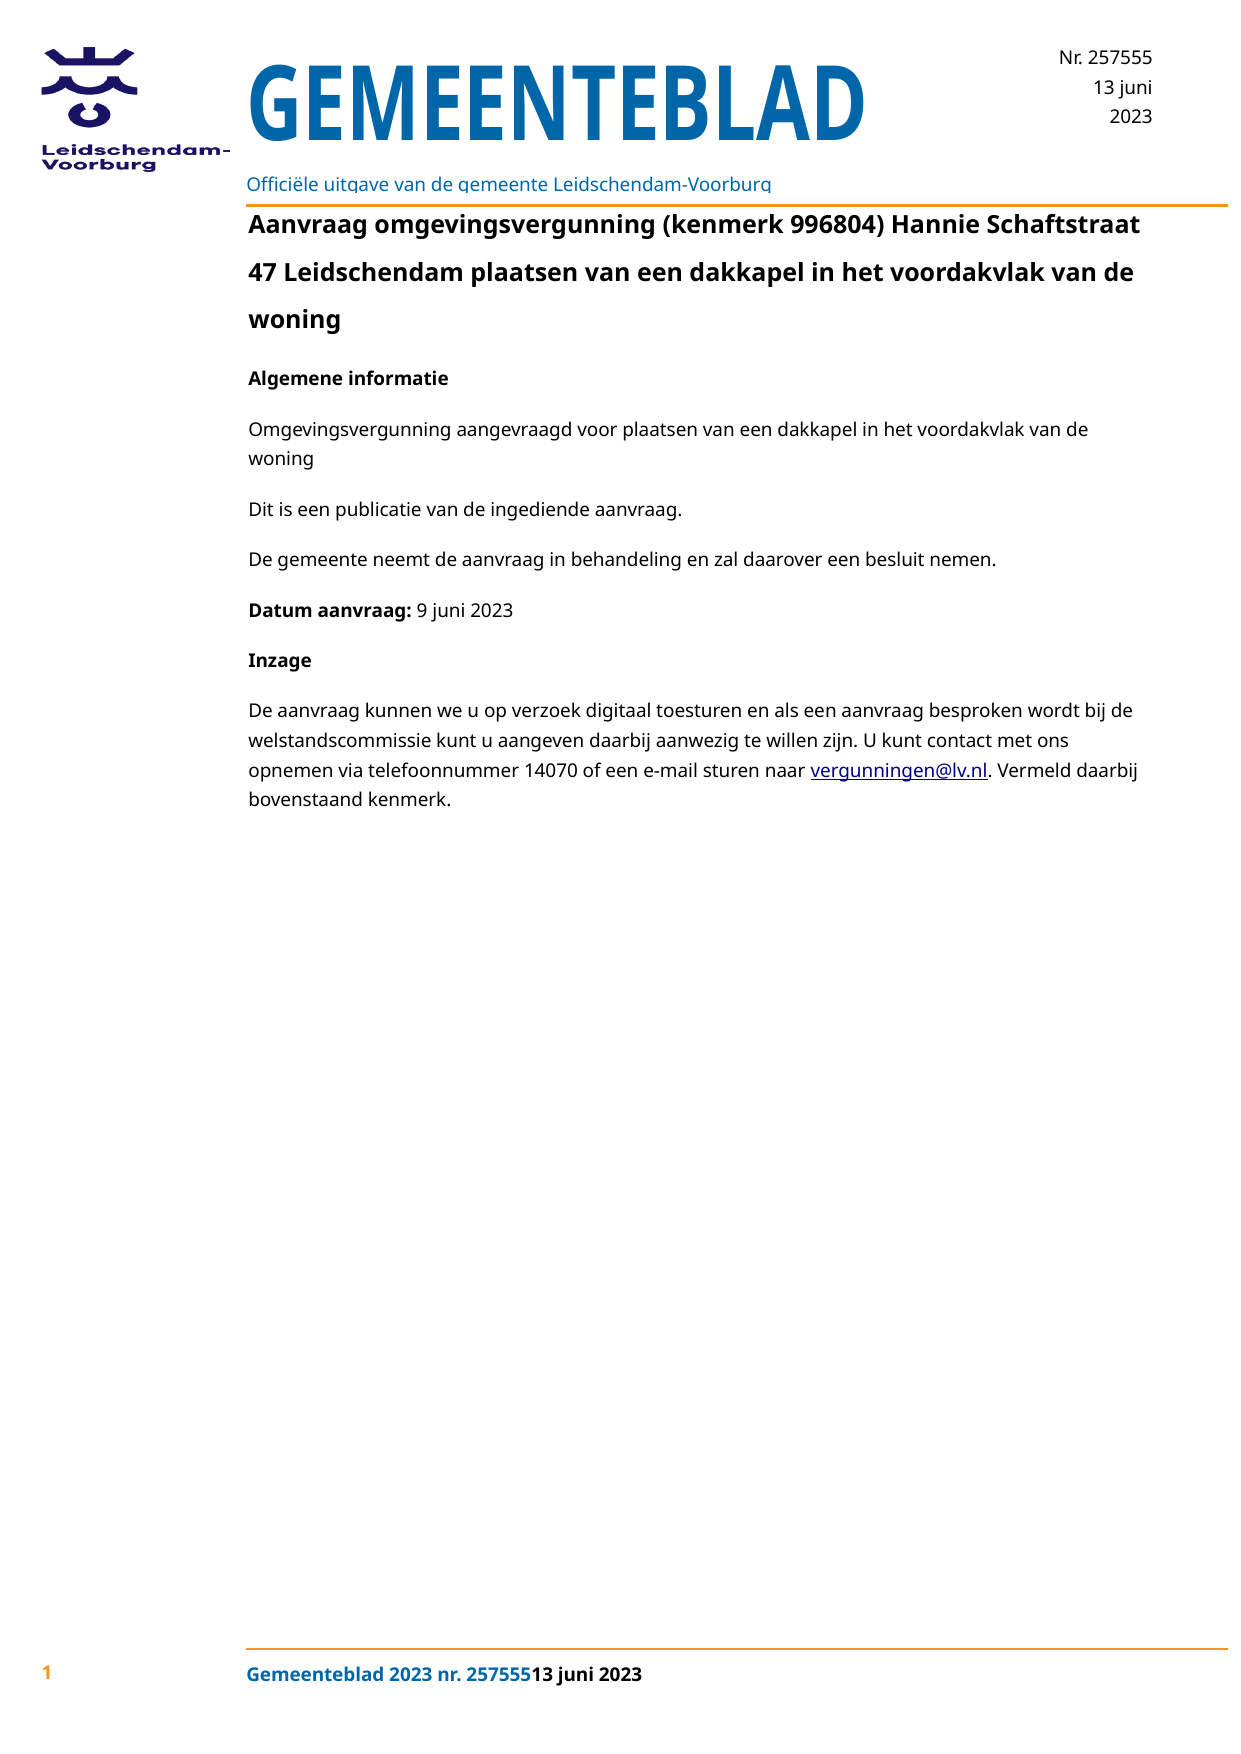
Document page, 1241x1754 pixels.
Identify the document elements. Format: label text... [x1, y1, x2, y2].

text Datum aanvraag: 9 juni 2023 [248, 597, 1152, 622]
text Algemene informatie [248, 366, 1152, 391]
text Omgevingsvergunning aangevraagd voor plaatsen van een dakkapel in het voordakvlak van de woning [248, 416, 1152, 471]
text De gemeente neemt de aanvraag in behandeling en zal daarover een besluit nemen. [248, 546, 1152, 572]
text Aanvraag omgevingsvergunning (kenmerk 996804) Hannie Schaftstraat 47 Leidschendam plaatsen van een dakkapel in het voordakvlak van de woning [248, 207, 1152, 336]
text Dit is een publicatie van de ingediende aanvraag. [248, 496, 1152, 522]
text Inzage [248, 647, 1152, 673]
text De aanvraag kunnen we u op verzoek digitaal toesturen en als een aanvraag besproken wordt bij de welstandscommissie kunt u aangeven daarbij aanwezig te willen zijn. U kunt contact met ons opnemen via telefoonnummer 14070 of een e-mail sturen naar vergunningen@lv.nl. Vermeld daarbij bovenstaand kenmerk. [248, 698, 1152, 812]
picture [41, 47, 231, 172]
